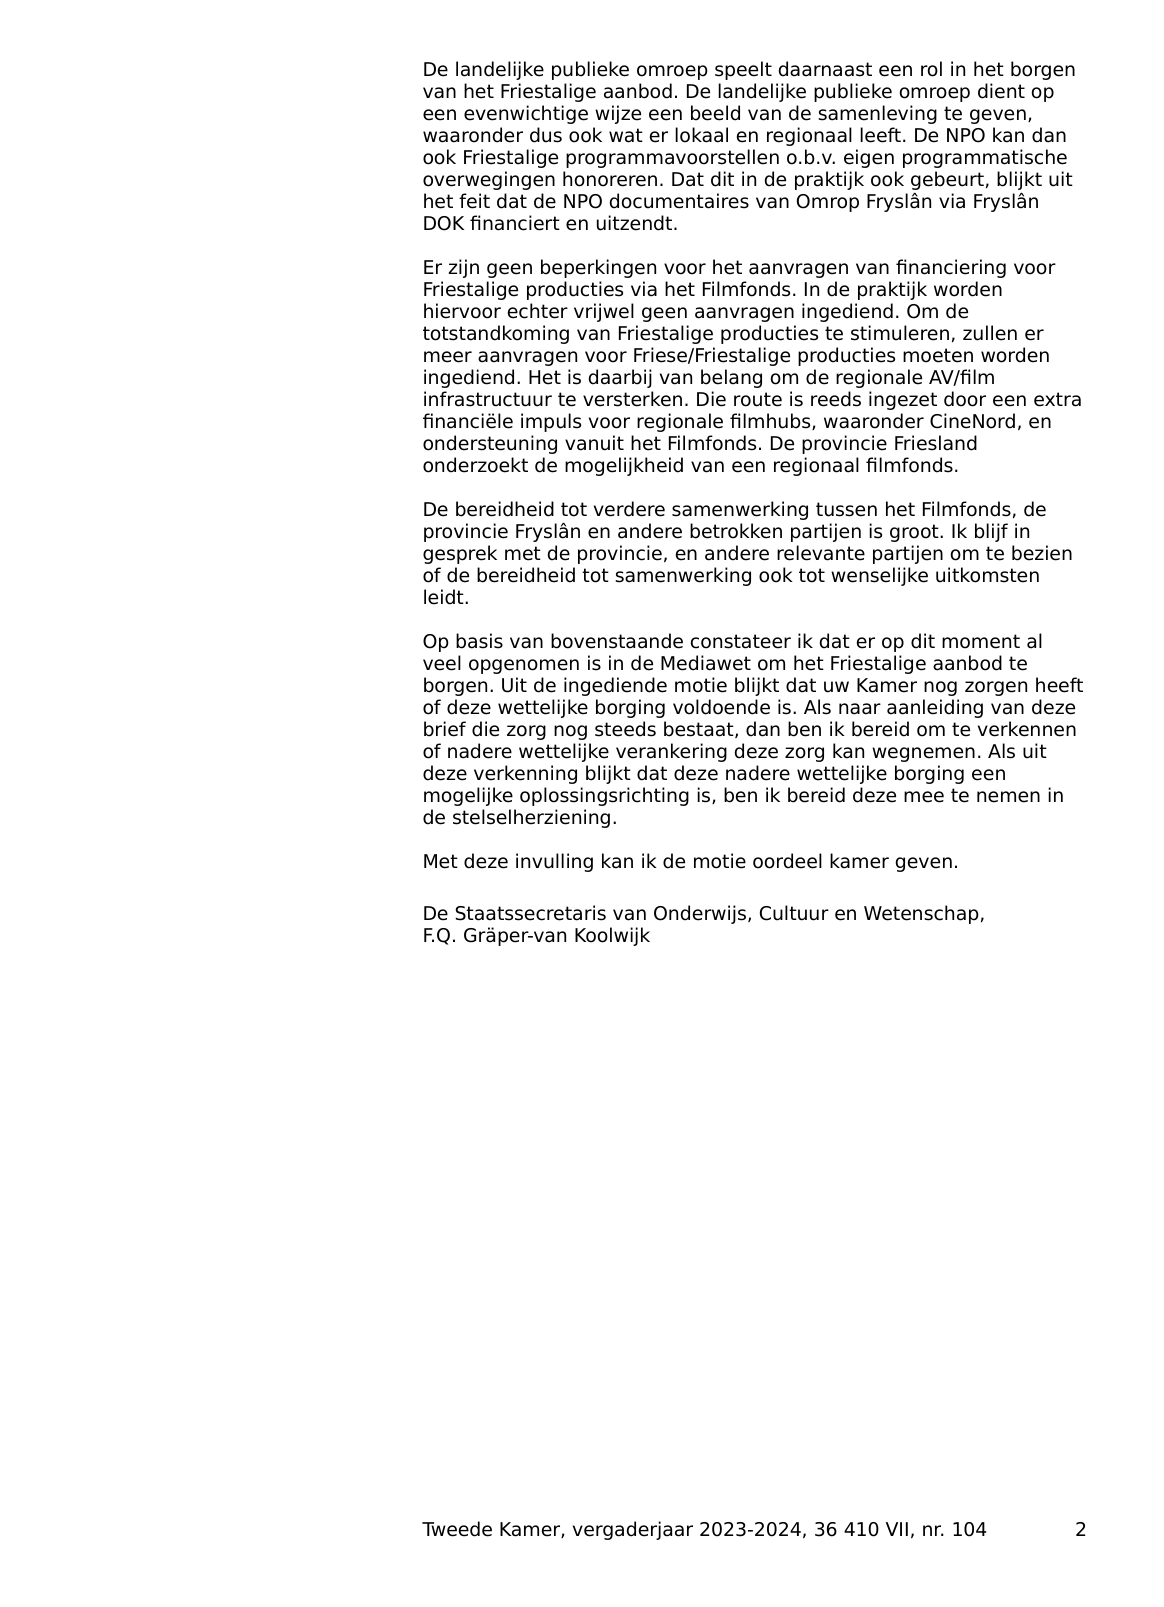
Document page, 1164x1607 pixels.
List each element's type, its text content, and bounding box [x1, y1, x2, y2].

text De landelijke publieke omroep speelt daarnaast een rol in het borgen van het Friestalige aanbod. De landelijke publieke omroep dient op een evenwichtige wijze een beeld van de samenleving te geven, waaronder dus ook wat er lokaal en regionaal leeft. De NPO kan dan ook Friestalige programmavoorstellen o.b.v. eigen programmatische overwegingen honoreren. Dat dit in de praktijk ook gebeurt, blijkt uit het feit dat de NPO documentaires van Omrop Fryslân via Fryslân DOK financiert en uitzendt. [422, 59, 1087, 235]
text De bereidheid tot verdere samenwerking tussen het Filmfonds, de provincie Fryslân en andere betrokken partijen is groot. Ik blijf in gesprek met de provincie, en andere relevante partijen om te bezien of de bereidheid tot samenwerking ook tot wenselijke uitkomsten leidt. [422, 499, 1087, 609]
text Op basis van bovenstaande constateer ik dat er op dit moment al veel opgenomen is in de Mediawet om het Friestalige aanbod te borgen. Uit de ingediende motie blijkt dat uw Kamer nog zorgen heeft of deze wettelijke borging voldoende is. Als naar aanleiding van deze brief die zorg nog steeds bestaat, dan ben ik bereid om te verkennen of nadere wettelijke verankering deze zorg kan wegnemen. Als uit deze verkenning blijkt dat deze nadere wettelijke borging een mogelijke oplossingsrichting is, ben ik bereid deze mee te nemen in de stelselherziening. [422, 631, 1087, 829]
text Er zijn geen beperkingen voor het aanvragen van financiering voor Friestalige producties via het Filmfonds. In de praktijk worden hiervoor echter vrijwel geen aanvragen ingediend. Om de totstandkoming van Friestalige producties te stimuleren, zullen er meer aanvragen voor Friese/Friestalige producties moeten worden ingediend. Het is daarbij van belang om de regionale AV/film infrastructuur te versterken. Die route is reeds ingezet door een extra financiële impuls voor regionale filmhubs, waaronder CineNord, en ondersteuning vanuit het Filmfonds. De provincie Friesland onderzoekt de mogelijkheid van een regionaal filmfonds. [422, 257, 1087, 477]
text De Staatssecretaris van Onderwijs, Cultuur en Wetenschap, F.Q. Gräper-van Koolwijk [422, 903, 1087, 947]
text Met deze invulling kan ik de motie oordeel kamer geven. [422, 851, 1087, 873]
